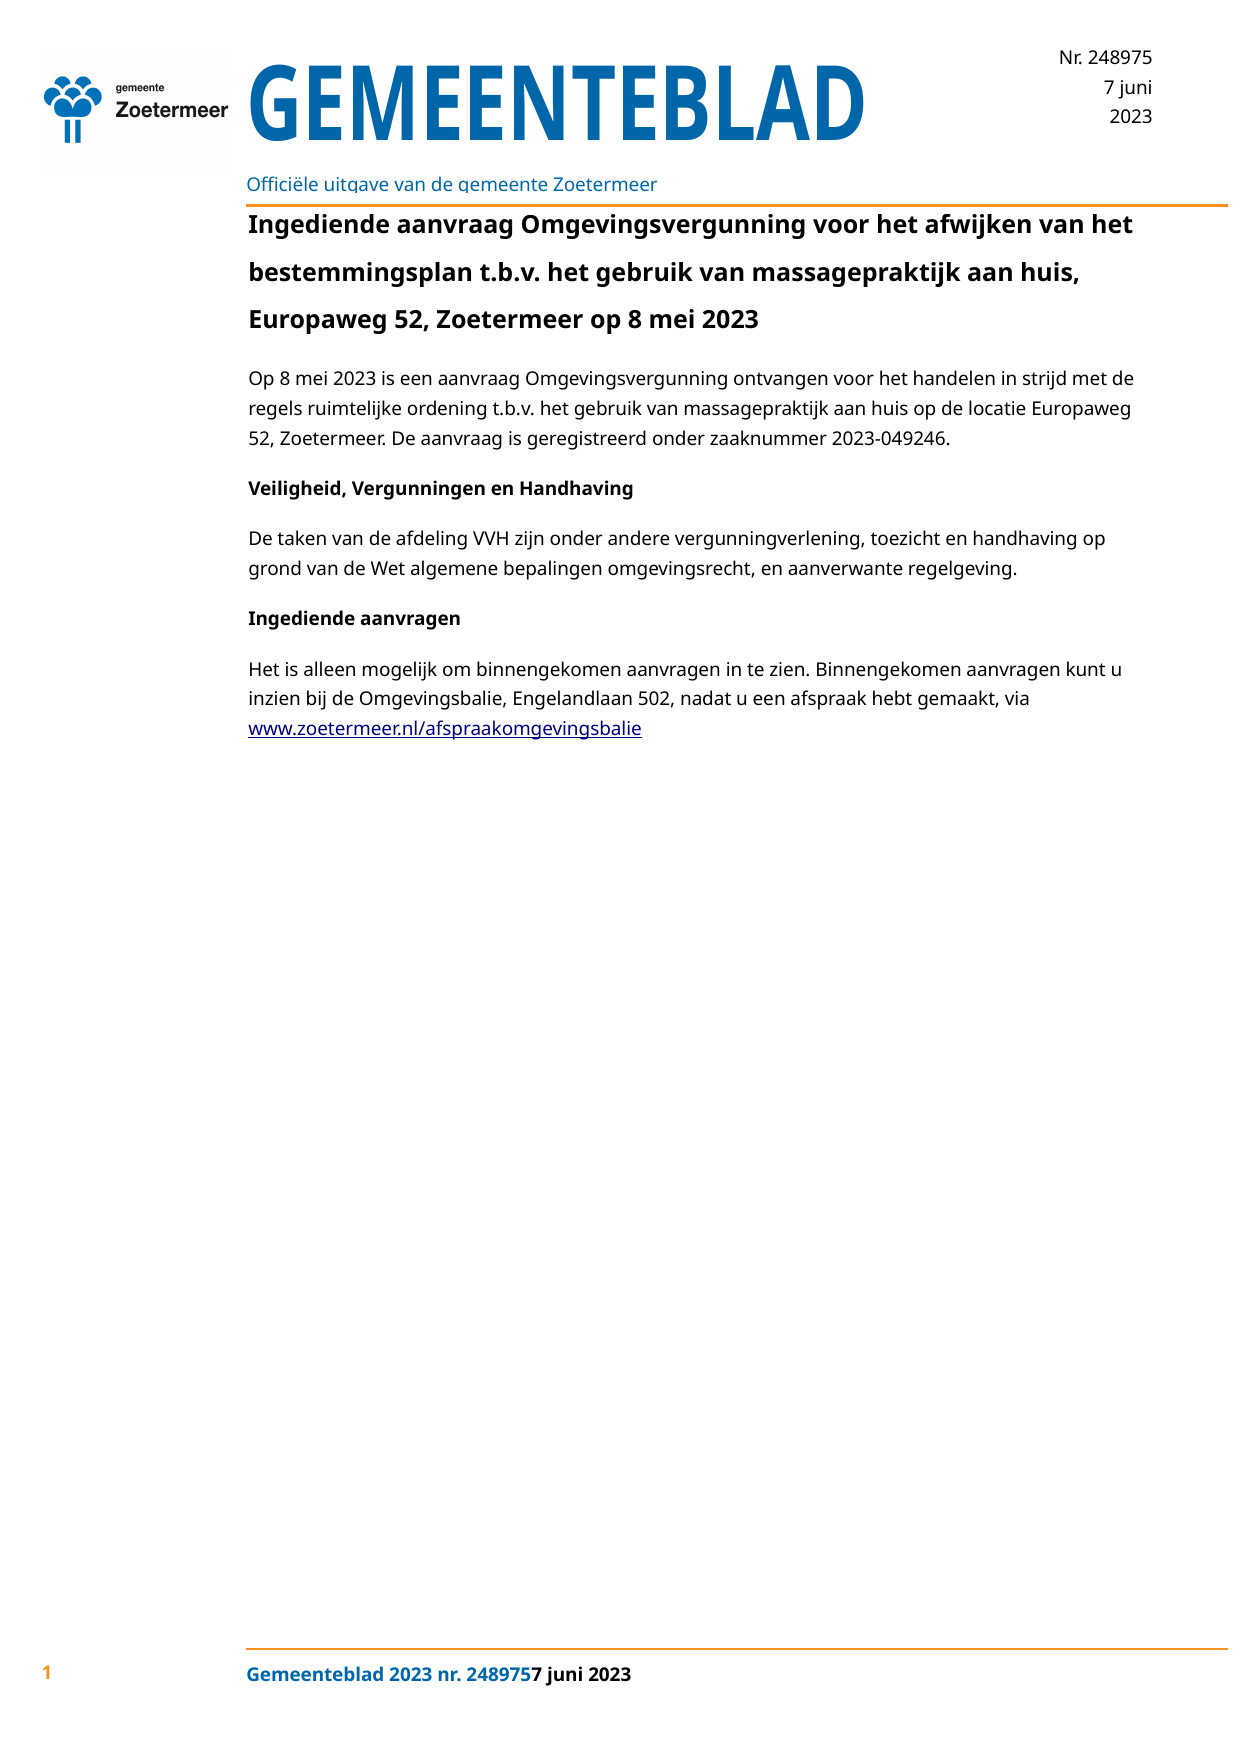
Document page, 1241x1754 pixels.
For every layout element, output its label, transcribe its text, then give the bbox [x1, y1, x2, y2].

text De taken van de afdeling VVH zijn onder andere vergunningverlening, toezicht en handhaving op grond van de Wet algemene bepalingen omgevingsrecht, en aanverwante regelgeving. [248, 526, 1152, 581]
text Het is alleen mogelijk om binnengekomen aanvragen in te zien. Binnengekomen aanvragen kunt u inzien bij de Omgevingsbalie, Engelandlaan 502, nadat u een afspraak hebt gemaakt, via www.zoetermeer.nl/afspraakomgevingsbalie [248, 656, 1152, 741]
picture [41, 47, 231, 172]
text Ingediende aanvragen [248, 606, 1152, 631]
text Ingediende aanvraag Omgevingsvergunning voor het afwijken van het bestemmingsplan t.b.v. het gebruik van massagepraktijk aan huis, Europaweg 52, Zoetermeer op 8 mei 2023 [248, 207, 1152, 336]
text Op 8 mei 2023 is een aanvraag Omgevingsvergunning ontvangen voor het handelen in strijd met de regels ruimtelijke ordening t.b.v. het gebruik van massagepraktijk aan huis op de locatie Europaweg 52, Zoetermeer. De aanvraag is geregistreerd onder zaaknummer 2023-049246. [248, 366, 1152, 450]
text Veiligheid, Vergunningen en Handhaving [248, 475, 1152, 501]
